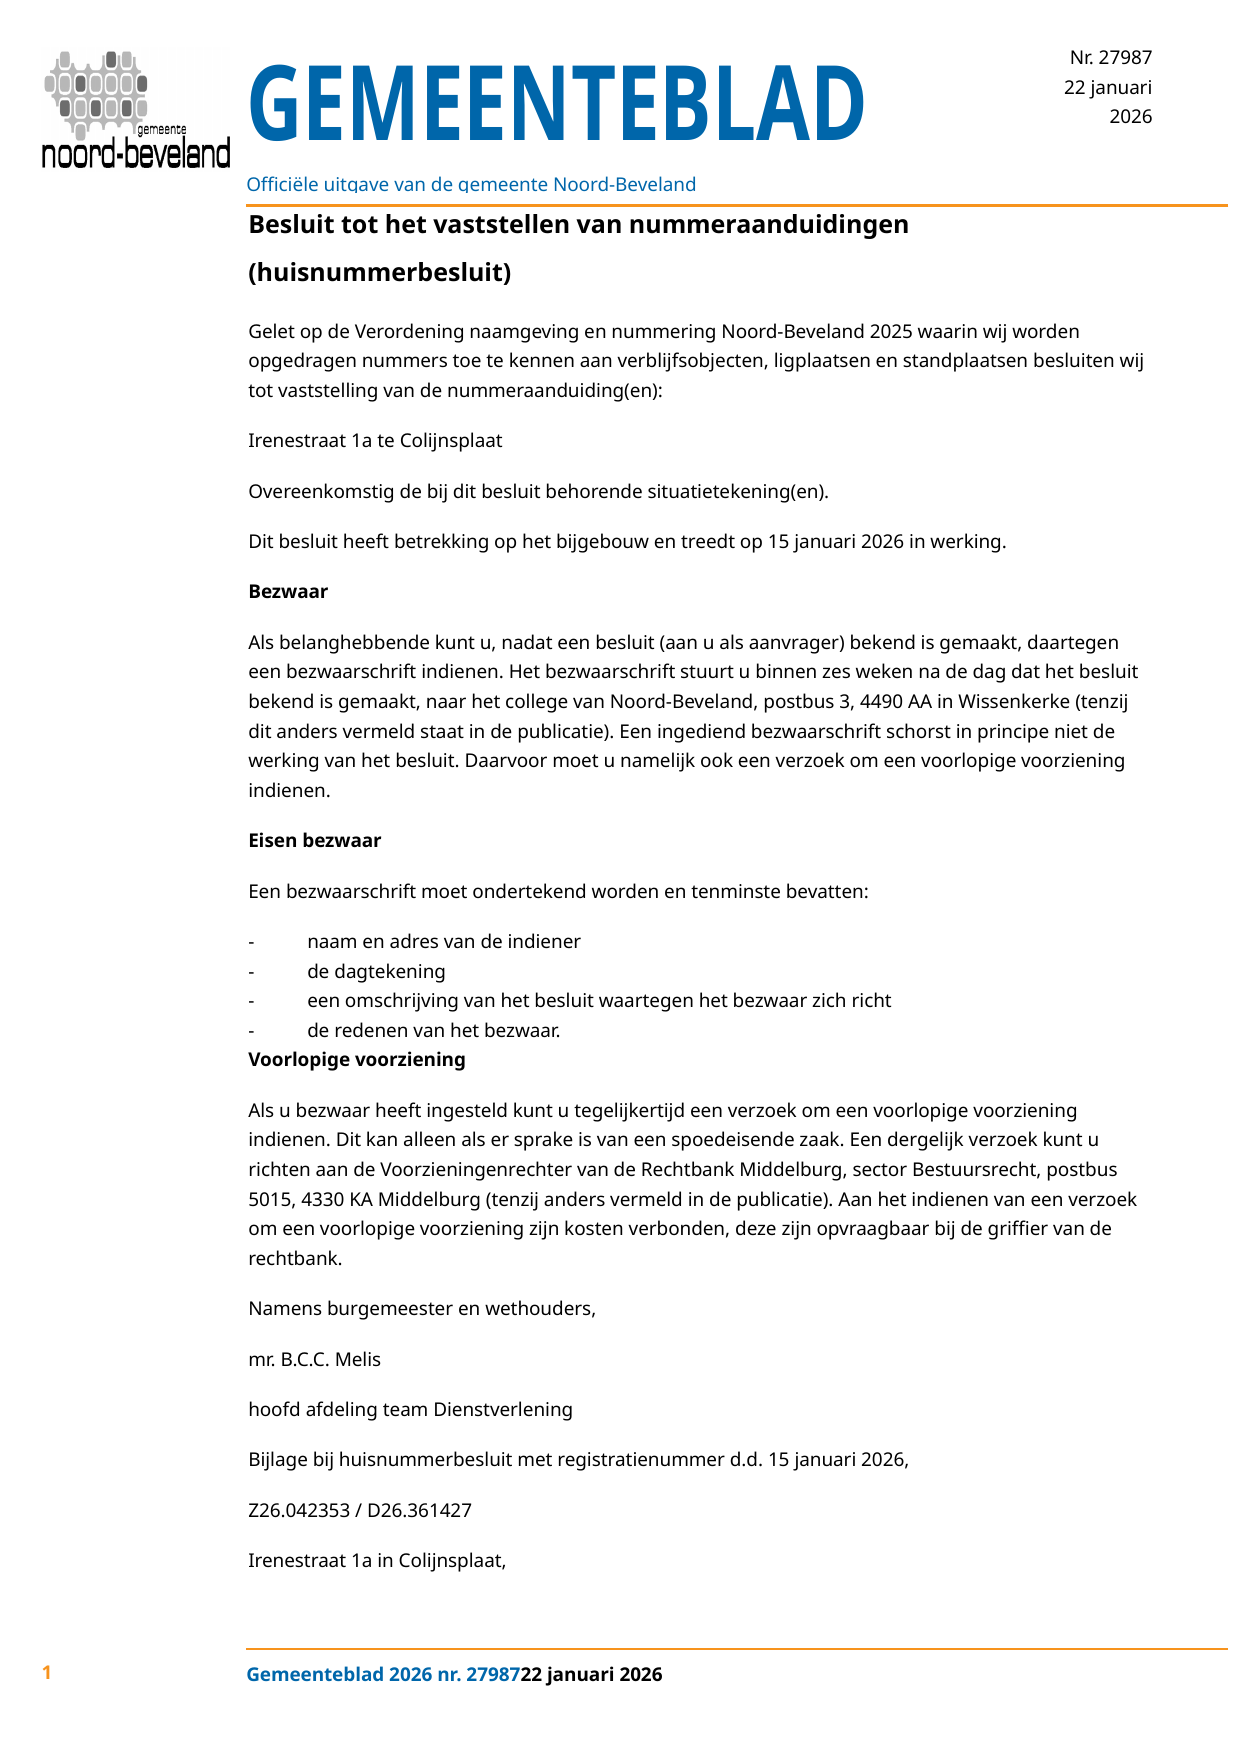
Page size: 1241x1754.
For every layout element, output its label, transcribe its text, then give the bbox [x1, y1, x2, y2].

list de redenen van het bezwaar. [248, 1017, 1152, 1043]
text Namens burgemeester en wethouders, [248, 1295, 1152, 1321]
text Een bezwaarschrift moet ondertekend worden en tenminste bevatten: [248, 878, 1152, 904]
list een omschrijving van het besluit waartegen het bezwaar zich richt [248, 987, 1152, 1013]
text ​Irenestraat 1a te ​Colijnsplaat [248, 427, 1152, 453]
text Besluit tot het vaststellen van nummeraanduidingen (huisnummerbesluit) [248, 207, 1152, 288]
text Bijlage bij huisnummerbesluit met registratienummer d.d. 15 januari 2026, [248, 1447, 1152, 1472]
picture [41, 47, 231, 172]
text Voorlopige voorziening [248, 1047, 1152, 1072]
text Als u bezwaar heeft ingesteld kunt u tegelijkertijd een verzoek om een voorlopige voorziening indienen. Dit kan alleen als er sprake is van een spoedeisende zaak. Een dergelijk verzoek kunt u richten aan de Voorzieningenrechter van de Rechtbank Middelburg, sector Bestuursrecht, postbus 5015, 4330 KA Middelburg (tenzij anders vermeld in de publicatie). Aan het indienen van een verzoek om een voorlopige voorziening zijn kosten verbonden, deze zijn opvraagbaar bij de griffier van de rechtbank. [248, 1097, 1152, 1271]
list naam en adres van de indiener [248, 928, 1152, 954]
text Gelet op de Verordening naamgeving en nummering Noord-Beveland 2025 waarin wij worden opgedragen nummers toe te kennen aan verblijfsobjecten, ligplaatsen en standplaatsen besluiten wij tot vaststelling van de nummeraanduiding(en): [248, 318, 1152, 403]
text ​Irenestraat 1a in Colijnsplaat, [248, 1547, 1152, 1573]
text Overeenkomstig de bij dit besluit behorende situatietekening(en). [248, 478, 1152, 504]
text Z26.042353 / D26.361427 [248, 1497, 1152, 1523]
list de dagtekening [248, 958, 1152, 984]
text Als belanghebbende kunt u, nadat een besluit (aan u als aanvrager) bekend is gemaakt, daartegen een bezwaarschrift indienen. Het bezwaarschrift stuurt u binnen zes weken na de dag dat het besluit bekend is gemaakt, naar het college van Noord-Beveland, postbus 3, 4490 AA in Wissenkerke (tenzij dit anders vermeld staat in de publicatie). Een ingediend bezwaarschrift schorst in principe niet de werking van het besluit. Daarvoor moet u namelijk ook een verzoek om een voorlopige voorziening indienen. [248, 629, 1152, 803]
text hoofd afdeling team Dienstverlening [248, 1396, 1152, 1422]
text Dit besluit heeft betrekking op het bijgebouw​ en treedt op ​15 januari 2026 in werking. [248, 528, 1152, 554]
text Eisen bezwaar [248, 827, 1152, 853]
text Bezwaar [248, 579, 1152, 604]
text mr. B.C.C. Melis [248, 1346, 1152, 1372]
